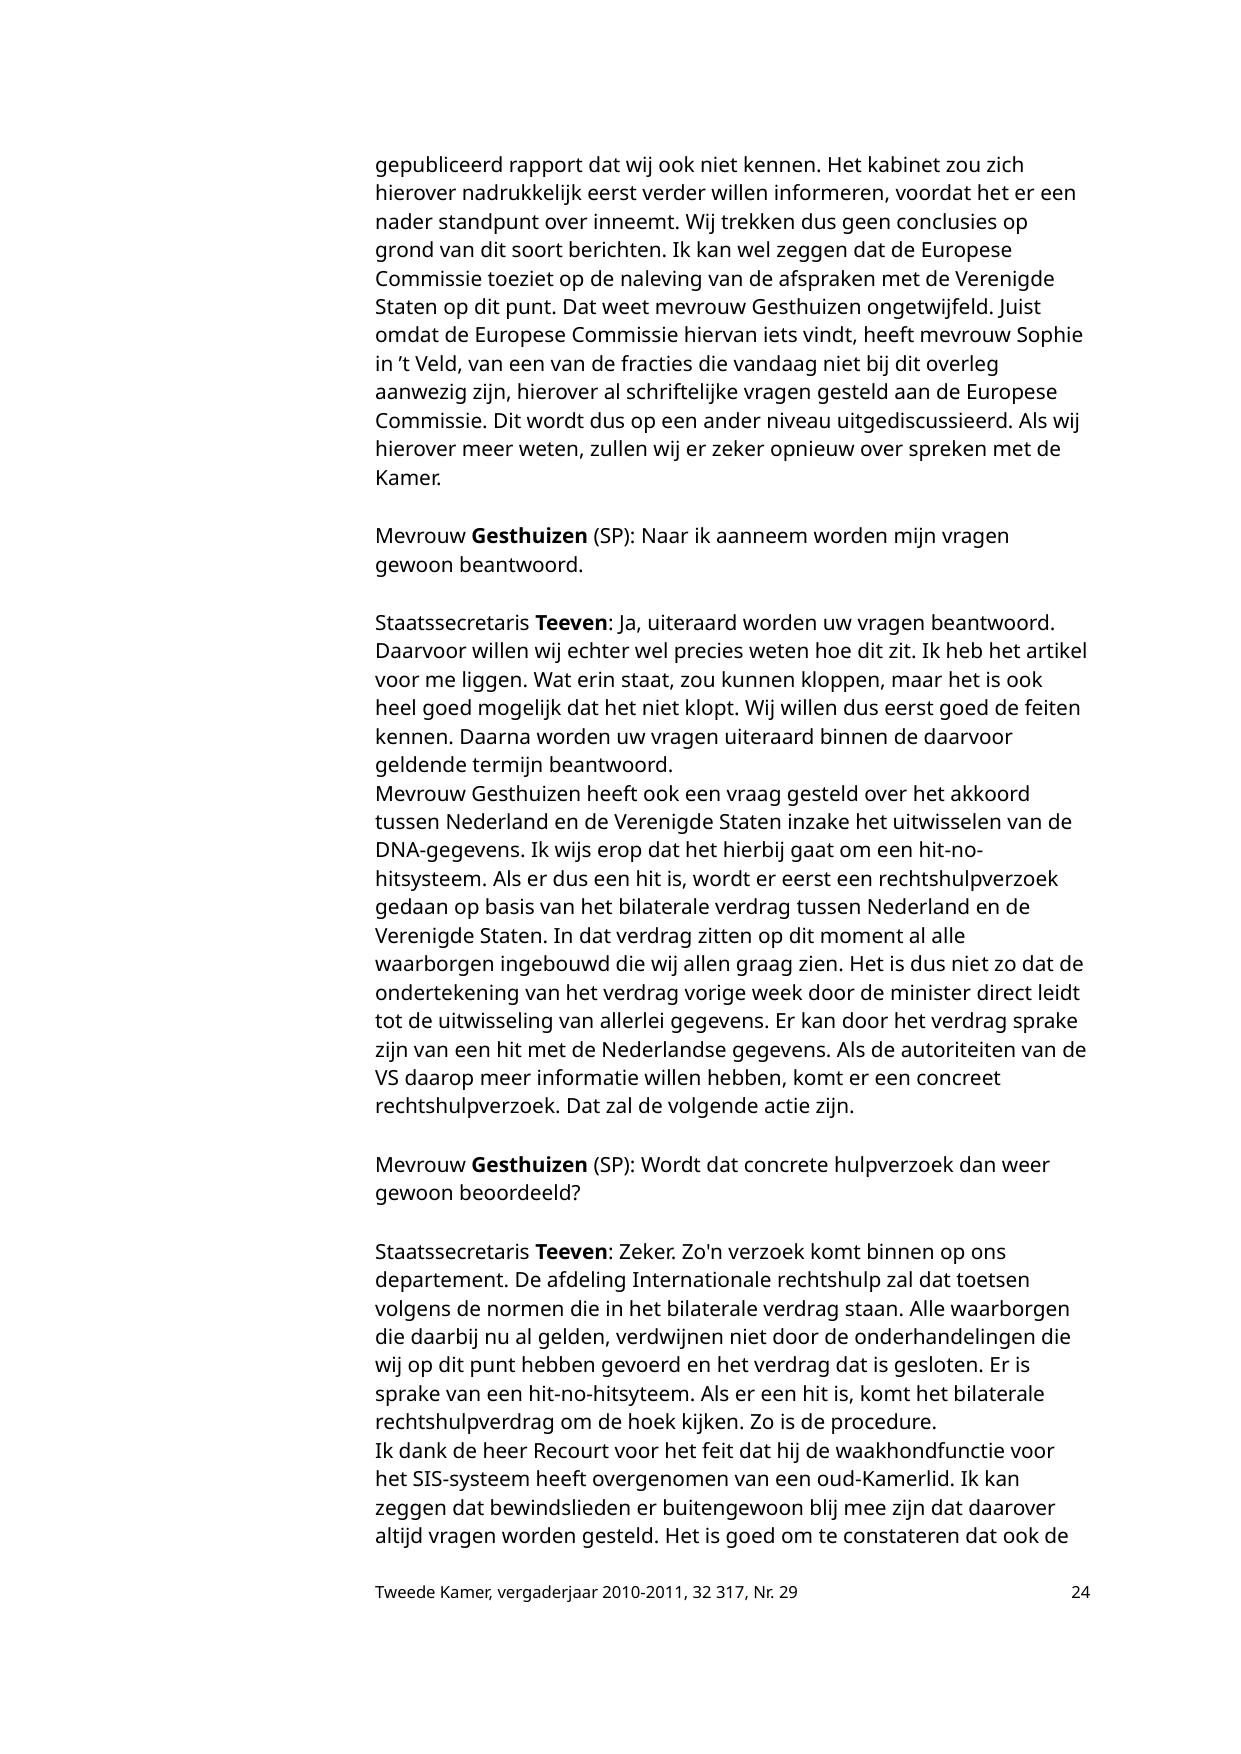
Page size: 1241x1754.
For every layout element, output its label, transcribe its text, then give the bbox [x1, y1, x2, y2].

text Staatssecretaris Teeven: Zeker. Zo'n verzoek komt binnen op ons departement. De afdeling Internationale rechtshulp zal dat toetsen volgens de normen die in het bilaterale verdrag staan. Alle waarborgen die daarbij nu al gelden, verdwijnen niet door de onderhandelingen die wij op dit punt hebben gevoerd en het verdrag dat is gesloten. Er is sprake van een hit-no-hitsyteem. Als er een hit is, komt het bilaterale rechtshulpverdrag om de hoek kijken. Zo is de procedure. [375, 1237, 1090, 1436]
text Mevrouw Gesthuizen (SP): Naar ik aanneem worden mijn vragen gewoon beantwoord. [375, 521, 1090, 578]
text Mevrouw Gesthuizen heeft ook een vraag gesteld over het akkoord tussen Nederland en de Verenigde Staten inzake het uitwisselen van de DNA-gegevens. Ik wijs erop dat het hierbij gaat om een hit-no-hitsysteem. Als er dus een hit is, wordt er eerst een rechtshulpverzoek gedaan op basis van het bilaterale verdrag tussen Nederland en de Verenigde Staten. In dat verdrag zitten op dit moment al alle waarborgen ingebouwd die wij allen graag zien. Het is dus niet zo dat de ondertekening van het verdrag vorige week door de minister direct leidt tot de uitwisseling van allerlei gegevens. Er kan door het verdrag sprake zijn van een hit met de Nederlandse gegevens. Als de autoriteiten van de VS daarop meer informatie willen hebben, komt er een concreet rechtshulpverzoek. Dat zal de volgende actie zijn. [375, 779, 1090, 1120]
text Staatssecretaris Teeven: Ja, uiteraard worden uw vragen beantwoord. Daarvoor willen wij echter wel precies weten hoe dit zit. Ik heb het artikel voor me liggen. Wat erin staat, zou kunnen kloppen, maar het is ook heel goed mogelijk dat het niet klopt. Wij willen dus eerst goed de feiten kennen. Daarna worden uw vragen uiteraard binnen de daarvoor geldende termijn beantwoord. [375, 608, 1090, 779]
text Mevrouw Gesthuizen (SP): Wordt dat concrete hulpverzoek dan weer gewoon beoordeeld? [375, 1150, 1090, 1207]
text gepubliceerd rapport dat wij ook niet kennen. Het kabinet zou zich hierover nadrukkelijk eerst verder willen informeren, voordat het er een nader standpunt over inneemt. Wij trekken dus geen conclusies op grond van dit soort berichten. Ik kan wel zeggen dat de Europese Commissie toeziet op de naleving van de afspraken met de Verenigde Staten op dit punt. Dat weet mevrouw Gesthuizen ongetwijfeld. Juist omdat de Europese Commissie hiervan iets vindt, heeft mevrouw Sophie in ’t Veld, van een van de fracties die vandaag niet bij dit overleg aanwezig zijn, hierover al schriftelijke vragen gesteld aan de Europese Commissie. Dit wordt dus op een ander niveau uitgediscussieerd. Als wij hierover meer weten, zullen wij er zeker opnieuw over spreken met de Kamer. [375, 150, 1090, 491]
text Ik dank de heer Recourt voor het feit dat hij de waakhondfunctie voor het SIS-systeem heeft overgenomen van een oud-Kamerlid. Ik kan zeggen dat bewindslieden er buitengewoon blij mee zijn dat daarover altijd vragen worden gesteld. Het is goed om te constateren dat ook de [375, 1436, 1090, 1550]
